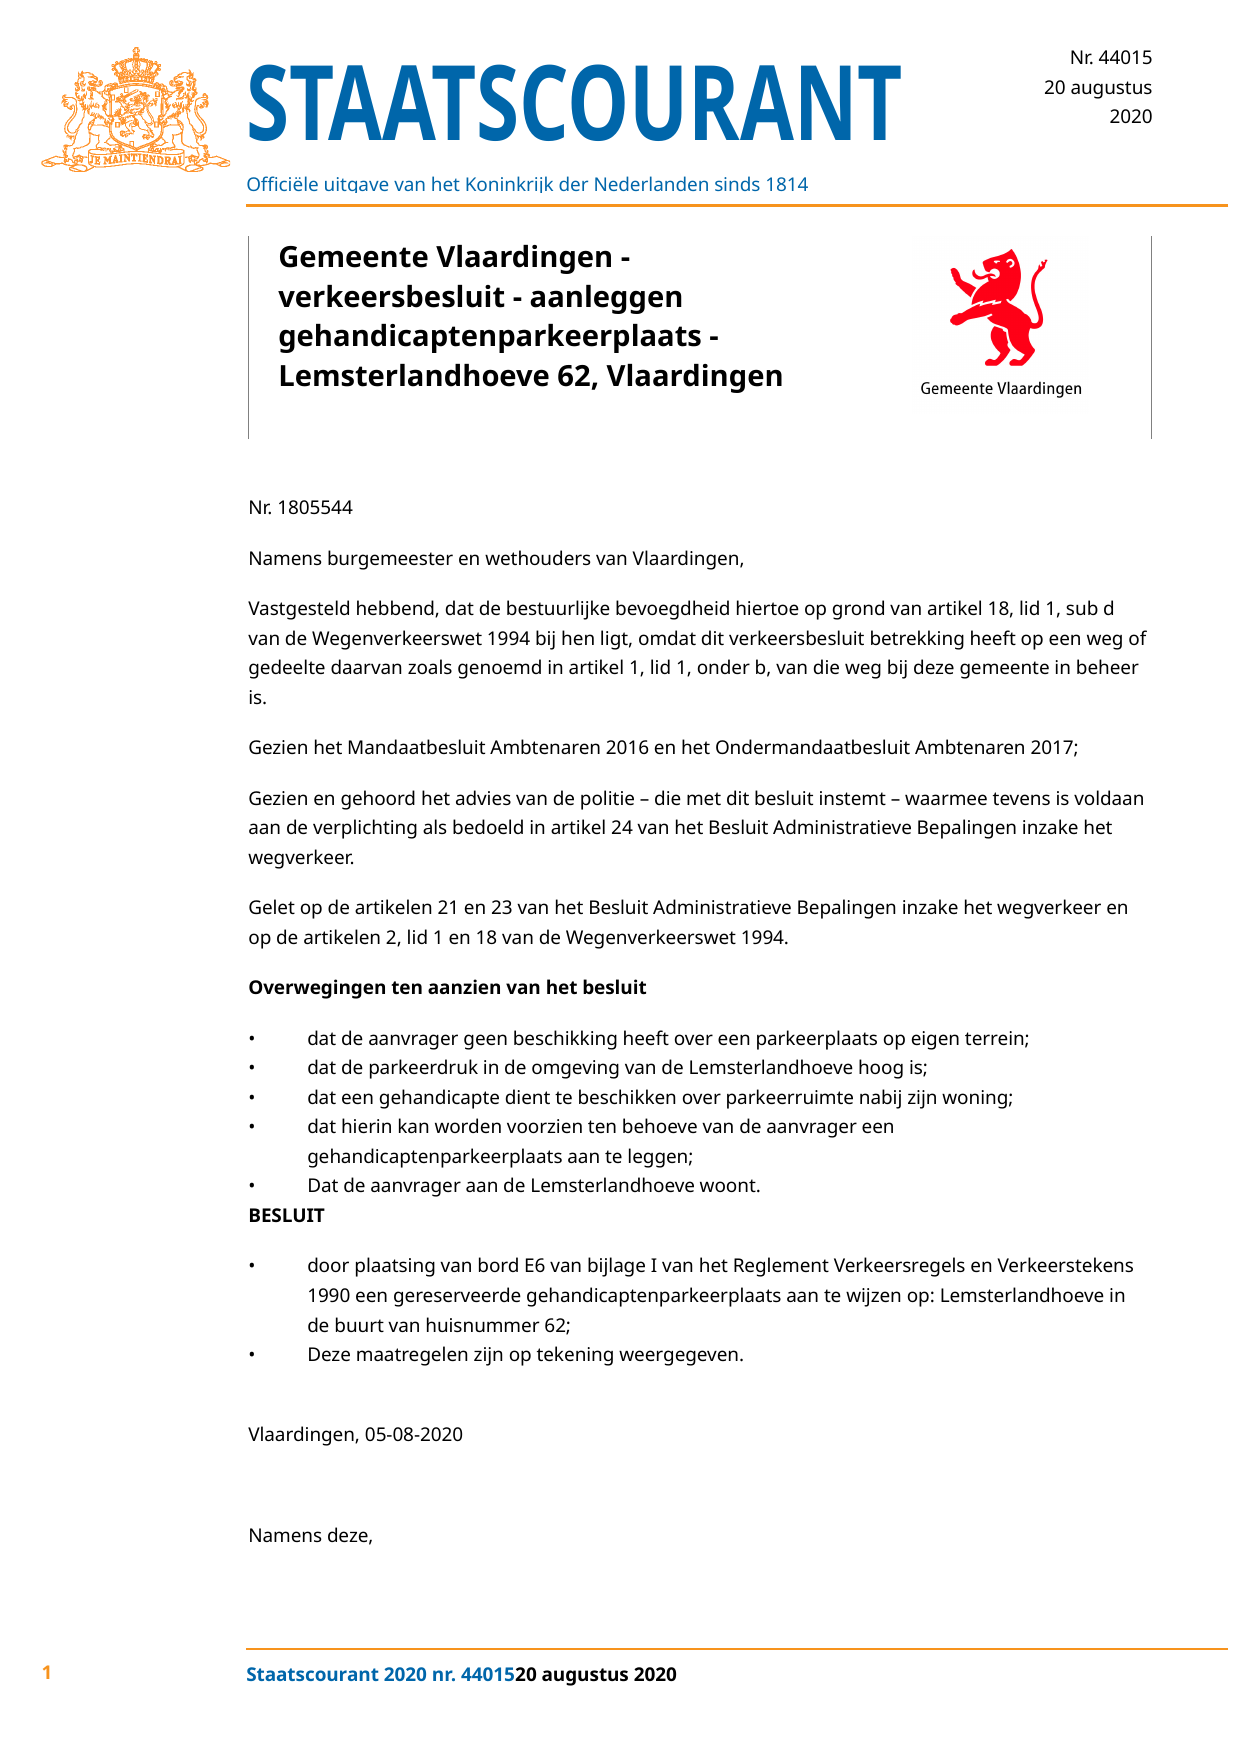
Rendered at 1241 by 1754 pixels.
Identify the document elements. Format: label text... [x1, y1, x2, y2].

text BESLUIT [248, 1202, 1152, 1228]
picture [912, 236, 1090, 414]
list Dat de aanvrager aan de Lemsterlandhoeve woont. [248, 1173, 1152, 1198]
list Deze maatregelen zijn op tekening weergegeven. [248, 1341, 1152, 1367]
list dat hierin kan worden voorzien ten behoeve van de aanvrager een gehandicaptenparkeerplaats aan te leggen; [248, 1113, 1152, 1169]
text Vlaardingen, 05-08-2020 [248, 1421, 1152, 1447]
text Gezien en gehoord het advies van de politie – die met dit besluit instemt – waarmee tevens is voldaan aan de verplichting als bedoeld in artikel 24 van het Besluit Administratieve Bepalingen inzake het wegverkeer. [248, 785, 1152, 870]
picture [41, 47, 231, 172]
list dat de parkeerdruk in de omgeving van de Lemsterlandhoeve hoog is; [248, 1054, 1152, 1080]
list door plaatsing van bord E6 van bijlage I van het Reglement Verkeersregels en Verkeerstekens 1990 een gereserveerde gehandicaptenparkeerplaats aan te wijzen op: Lemsterlandhoeve in de buurt van huisnummer 62; [248, 1253, 1152, 1338]
table_header [850, 236, 912, 413]
text Gelet op de artikelen 21 en 23 van het Besluit Administratieve Bepalingen inzake het wegverkeer en op de artikelen 2, lid 1 en 18 van de Wegenverkeerswet 1994. [248, 894, 1152, 950]
table_header [1090, 236, 1151, 413]
list dat de aanvrager geen beschikking heeft over een parkeerplaats op eigen terrein; [248, 1025, 1152, 1051]
list dat een gehandicapte dient te beschikken over parkeerruimte nabij zijn woning; [248, 1084, 1152, 1110]
text Gezien het Mandaatbesluit Ambtenaren 2016 en het Ondermandaatbesluit Ambtenaren 2017; [248, 734, 1152, 760]
table_header [850, 414, 1151, 439]
text Vastgesteld hebbend, dat de bestuurlijke bevoegdheid hiertoe op grond van artikel 18, lid 1, sub d van de Wegenverkeerswet 1994 bij hen ligt, omdat dit verkeersbesluit betrekking heeft op een weg of gedeelte daarvan zoals genoemd in artikel 1, lid 1, onder b, van die weg bij deze gemeente in beheer is. [248, 595, 1152, 710]
text Overwegingen ten aanzien van het besluit [248, 974, 1152, 1000]
text Namens burgemeester en wethouders van Vlaardingen, [248, 545, 1152, 571]
text Nr. 1805544 [248, 494, 1152, 520]
table_header Gemeente Vlaardingen - verkeersbesluit - aanleggen gehandicaptenparkeerplaats - Lemsterlandhoeve 62, Vlaardingen [249, 236, 850, 439]
text Namens deze, [248, 1522, 1152, 1548]
